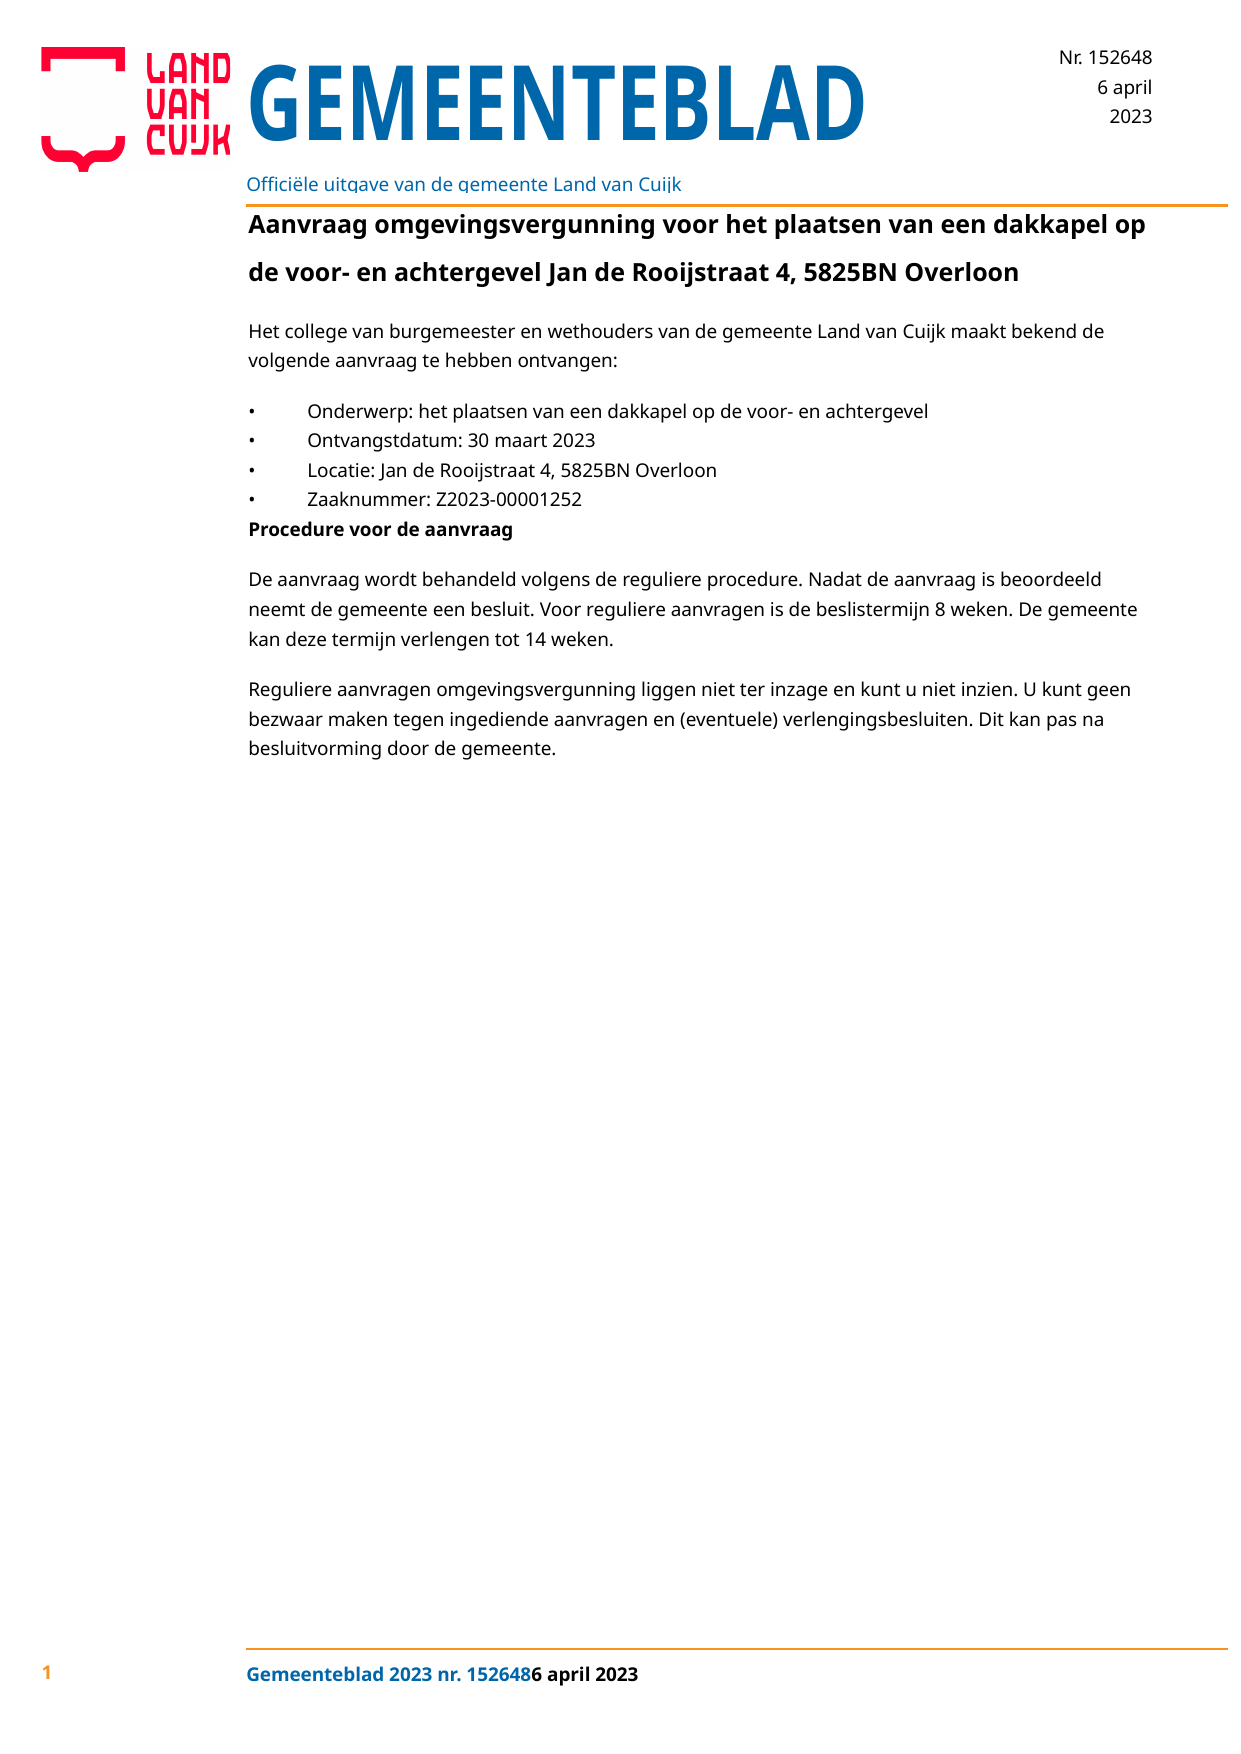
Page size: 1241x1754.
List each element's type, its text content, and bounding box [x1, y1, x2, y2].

text Procedure voor de aanvraag [248, 516, 1152, 542]
text Het college van burgemeester en wethouders van de gemeente Land van Cuijk maakt bekend de volgende aanvraag te hebben ontvangen: [248, 318, 1152, 373]
text De aanvraag wordt behandeld volgens de reguliere procedure. Nadat de aanvraag is beoordeeld neemt de gemeente een besluit. Voor reguliere aanvragen is de beslistermijn 8 weken. De gemeente kan deze termijn verlengen tot 14 weken. [248, 567, 1152, 652]
list Onderwerp: het plaatsen van een dakkapel op de voor- en achtergevel [248, 398, 1152, 424]
list Ontvangstdatum: 30 maart 2023 [248, 427, 1152, 453]
list Locatie: Jan de Rooijstraat 4, 5825BN Overloon [248, 457, 1152, 483]
text Reguliere aanvragen omgevingsvergunning liggen niet ter inzage en kunt u niet inzien. U kunt geen bezwaar maken tegen ingediende aanvragen en (eventuele) verlengingsbesluiten. Dit kan pas na besluitvorming door de gemeente. [248, 676, 1152, 761]
list Zaaknummer: Z2023-00001252 [248, 487, 1152, 512]
picture [41, 47, 231, 172]
text Aanvraag omgevingsvergunning voor het plaatsen van een dakkapel op de voor- en achtergevel Jan de Rooijstraat 4, 5825BN Overloon [248, 207, 1152, 288]
